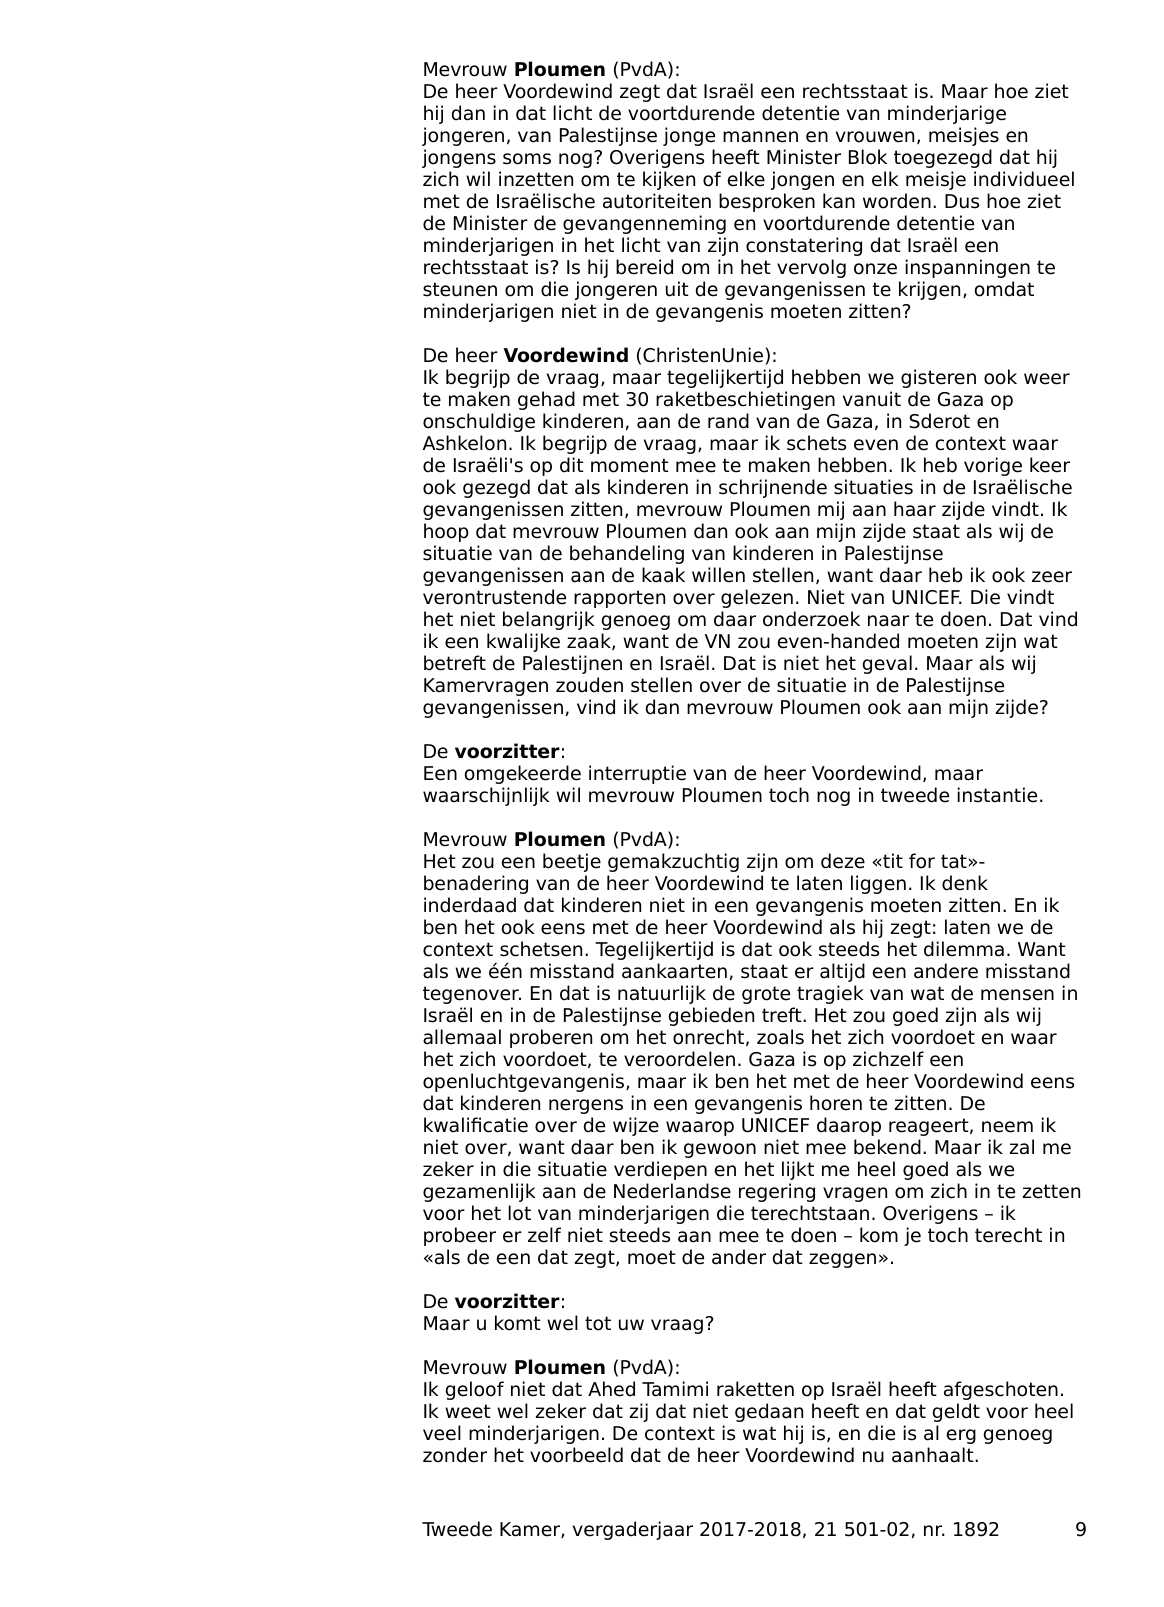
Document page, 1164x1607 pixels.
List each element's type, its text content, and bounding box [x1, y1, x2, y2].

text Ik begrijp de vraag, maar tegelijkertijd hebben we gisteren ook weer te maken gehad met 30 raketbeschietingen vanuit de Gaza op onschuldige kinderen, aan de rand van de Gaza, in Sderot en Ashkelon. Ik begrijp de vraag, maar ik schets even de context waar de Israëli's op dit moment mee te maken hebben. Ik heb vorige keer ook gezegd dat als kinderen in schrijnende situaties in de Israëlische gevangenissen zitten, mevrouw Ploumen mij aan haar zijde vindt. Ik hoop dat mevrouw Ploumen dan ook aan mijn zijde staat als wij de situatie van de behandeling van kinderen in Palestijnse gevangenissen aan de kaak willen stellen, want daar heb ik ook zeer verontrustende rapporten over gelezen. Niet van UNICEF. Die vindt het niet belangrijk genoeg om daar onderzoek naar te doen. Dat vind ik een kwalijke zaak, want de VN zou even-handed moeten zijn wat betreft de Palestijnen en Israël. Dat is niet het geval. Maar als wij Kamervragen zouden stellen over de situatie in de Palestijnse gevangenissen, vind ik dan mevrouw Ploumen ook aan mijn zijde? [422, 367, 1087, 719]
text De heer Voordewind (ChristenUnie): [422, 345, 1087, 367]
text Mevrouw Ploumen (PvdA): [422, 59, 1087, 81]
text Het zou een beetje gemakzuchtig zijn om deze «tit for tat»-benadering van de heer Voordewind te laten liggen. Ik denk inderdaad dat kinderen niet in een gevangenis moeten zitten. En ik ben het ook eens met de heer Voordewind als hij zegt: laten we de context schetsen. Tegelijkertijd is dat ook steeds het dilemma. Want als we één misstand aankaarten, staat er altijd een andere misstand tegenover. En dat is natuurlijk de grote tragiek van wat de mensen in Israël en in de Palestijnse gebieden treft. Het zou goed zijn als wij allemaal proberen om het onrecht, zoals het zich voordoet en waar het zich voordoet, te veroordelen. Gaza is op zichzelf een openluchtgevangenis, maar ik ben het met de heer Voordewind eens dat kinderen nergens in een gevangenis horen te zitten. De kwalificatie over de wijze waarop UNICEF daarop reageert, neem ik niet over, want daar ben ik gewoon niet mee bekend. Maar ik zal me zeker in die situatie verdiepen en het lijkt me heel goed als we gezamenlijk aan de Nederlandse regering vragen om zich in te zetten voor het lot van minderjarigen die terechtstaan. Overigens – ik probeer er zelf niet steeds aan mee te doen – kom je toch terecht in «als de een dat zegt, moet de ander dat zeggen». [422, 851, 1087, 1268]
text Mevrouw Ploumen (PvdA): [422, 829, 1087, 851]
text Ik geloof niet dat Ahed Tamimi raketten op Israël heeft afgeschoten. Ik weet wel zeker dat zij dat niet gedaan heeft en dat geldt voor heel veel minderjarigen. De context is wat hij is, en die is al erg genoeg zonder het voorbeeld dat de heer Voordewind nu aanhaalt. [422, 1379, 1087, 1467]
text De voorzitter: [422, 1291, 1087, 1313]
text Maar u komt wel tot uw vraag? [422, 1313, 1087, 1335]
text Mevrouw Ploumen (PvdA): [422, 1357, 1087, 1379]
text De voorzitter: [422, 741, 1087, 763]
text Een omgekeerde interruptie van de heer Voordewind, maar waarschijnlijk wil mevrouw Ploumen toch nog in tweede instantie. [422, 763, 1087, 807]
text De heer Voordewind zegt dat Israël een rechtsstaat is. Maar hoe ziet hij dan in dat licht de voortdurende detentie van minderjarige jongeren, van Palestijnse jonge mannen en vrouwen, meisjes en jongens soms nog? Overigens heeft Minister Blok toegezegd dat hij zich wil inzetten om te kijken of elke jongen en elk meisje individueel met de Israëlische autoriteiten besproken kan worden. Dus hoe ziet de Minister de gevangenneming en voortdurende detentie van minderjarigen in het licht van zijn constatering dat Israël een rechtsstaat is? Is hij bereid om in het vervolg onze inspanningen te steunen om die jongeren uit de gevangenissen te krijgen, omdat minderjarigen niet in de gevangenis moeten zitten? [422, 81, 1087, 323]
